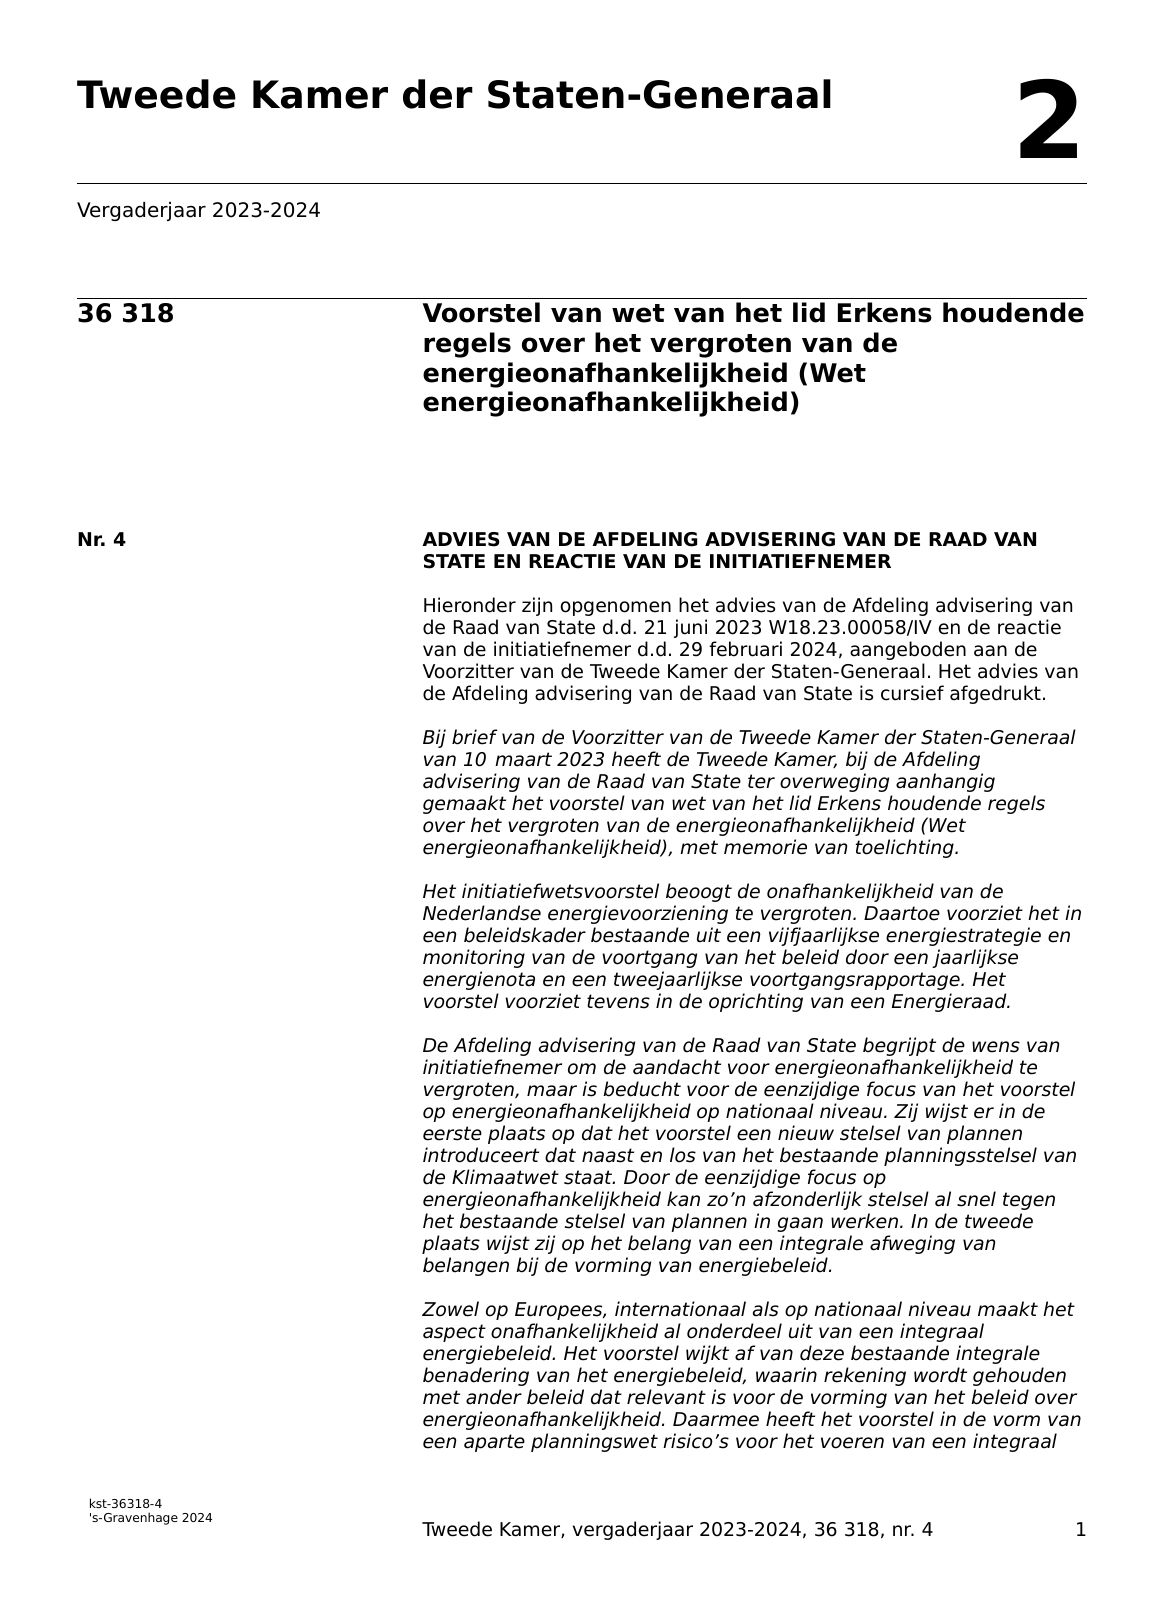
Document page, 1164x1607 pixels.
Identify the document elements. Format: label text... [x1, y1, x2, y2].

subtitle 36 318 Voorstel van wet van het lid Erkens houdende regels over het vergroten van de energieonafhankelijkheid (Wet energieonafhankelijkheid) [77, 299, 1087, 418]
text De Afdeling advisering van de Raad van State begrijpt de wens van initiatiefnemer om de aandacht voor energieonafhankelijkheid te vergroten, maar is beducht voor de eenzijdige focus van het voorstel op energieonafhankelijkheid op nationaal niveau. Zij wijst er in de eerste plaats op dat het voorstel een nieuw stelsel van plannen introduceert dat naast en los van het bestaande planningsstelsel van de Klimaatwet staat. Door de eenzijdige focus op energieonafhankelijkheid kan zo’n afzonderlijk stelsel al snel tegen het bestaande stelsel van plannen in gaan werken. In de tweede plaats wijst zij op het belang van een integrale afweging van belangen bij de vorming van energiebeleid. [422, 1035, 1087, 1277]
text Het initiatiefwetsvoorstel beoogt de onafhankelijkheid van de Nederlandse energievoorziening te vergroten. Daartoe voorziet het in een beleidskader bestaande uit een vijfjaarlijkse energiestrategie en monitoring van de voortgang van het beleid door een jaarlijkse energienota en een tweejaarlijkse voortgangsrapportage. Het voorstel voorziet tevens in de oprichting van een Energieraad. [422, 881, 1087, 1013]
subtitle Nr. 4 ADVIES VAN DE AFDELING ADVISERING VAN DE RAAD VAN STATE EN REACTIE VAN DE INITIATIEFNEMER [77, 529, 1087, 573]
text kst-36318-4 [88, 1497, 323, 1511]
table_header Tweede Kamer der Staten-Generaal [77, 59, 886, 183]
table_header 2 [886, 59, 1087, 183]
text 's-Gravenhage 2024 [88, 1511, 323, 1525]
text Zowel op Europees, internationaal als op nationaal niveau maakt het aspect onafhankelijkheid al onderdeel uit van een integraal energiebeleid. Het voorstel wijkt af van deze bestaande integrale benadering van het energiebeleid, waarin rekening wordt gehouden met ander beleid dat relevant is voor de vorming van het beleid over energieonafhankelijkheid. Daarmee heeft het voorstel in de vorm van een aparte planningswet risico’s voor het voeren van een integraal [422, 1299, 1087, 1453]
text Hieronder zijn opgenomen het advies van de Afdeling advisering van de Raad van State d.d. 21 juni 2023 W18.23.00058/IV en de reactie van de initiatiefnemer d.d. 29 februari 2024, aangeboden aan de Voorzitter van de Tweede Kamer der Staten-Generaal. Het advies van de Afdeling advisering van de Raad van State is cursief afgedrukt. [422, 595, 1087, 705]
text Bij brief van de Voorzitter van de Tweede Kamer der Staten-Generaal van 10 maart 2023 heeft de Tweede Kamer, bij de Afdeling advisering van de Raad van State ter overweging aanhangig gemaakt het voorstel van wet van het lid Erkens houdende regels over het vergroten van de energieonafhankelijkheid (Wet energieonafhankelijkheid), met memorie van toelichting. [422, 727, 1087, 859]
table_cell Vergaderjaar 2023-2024 [77, 184, 1087, 298]
